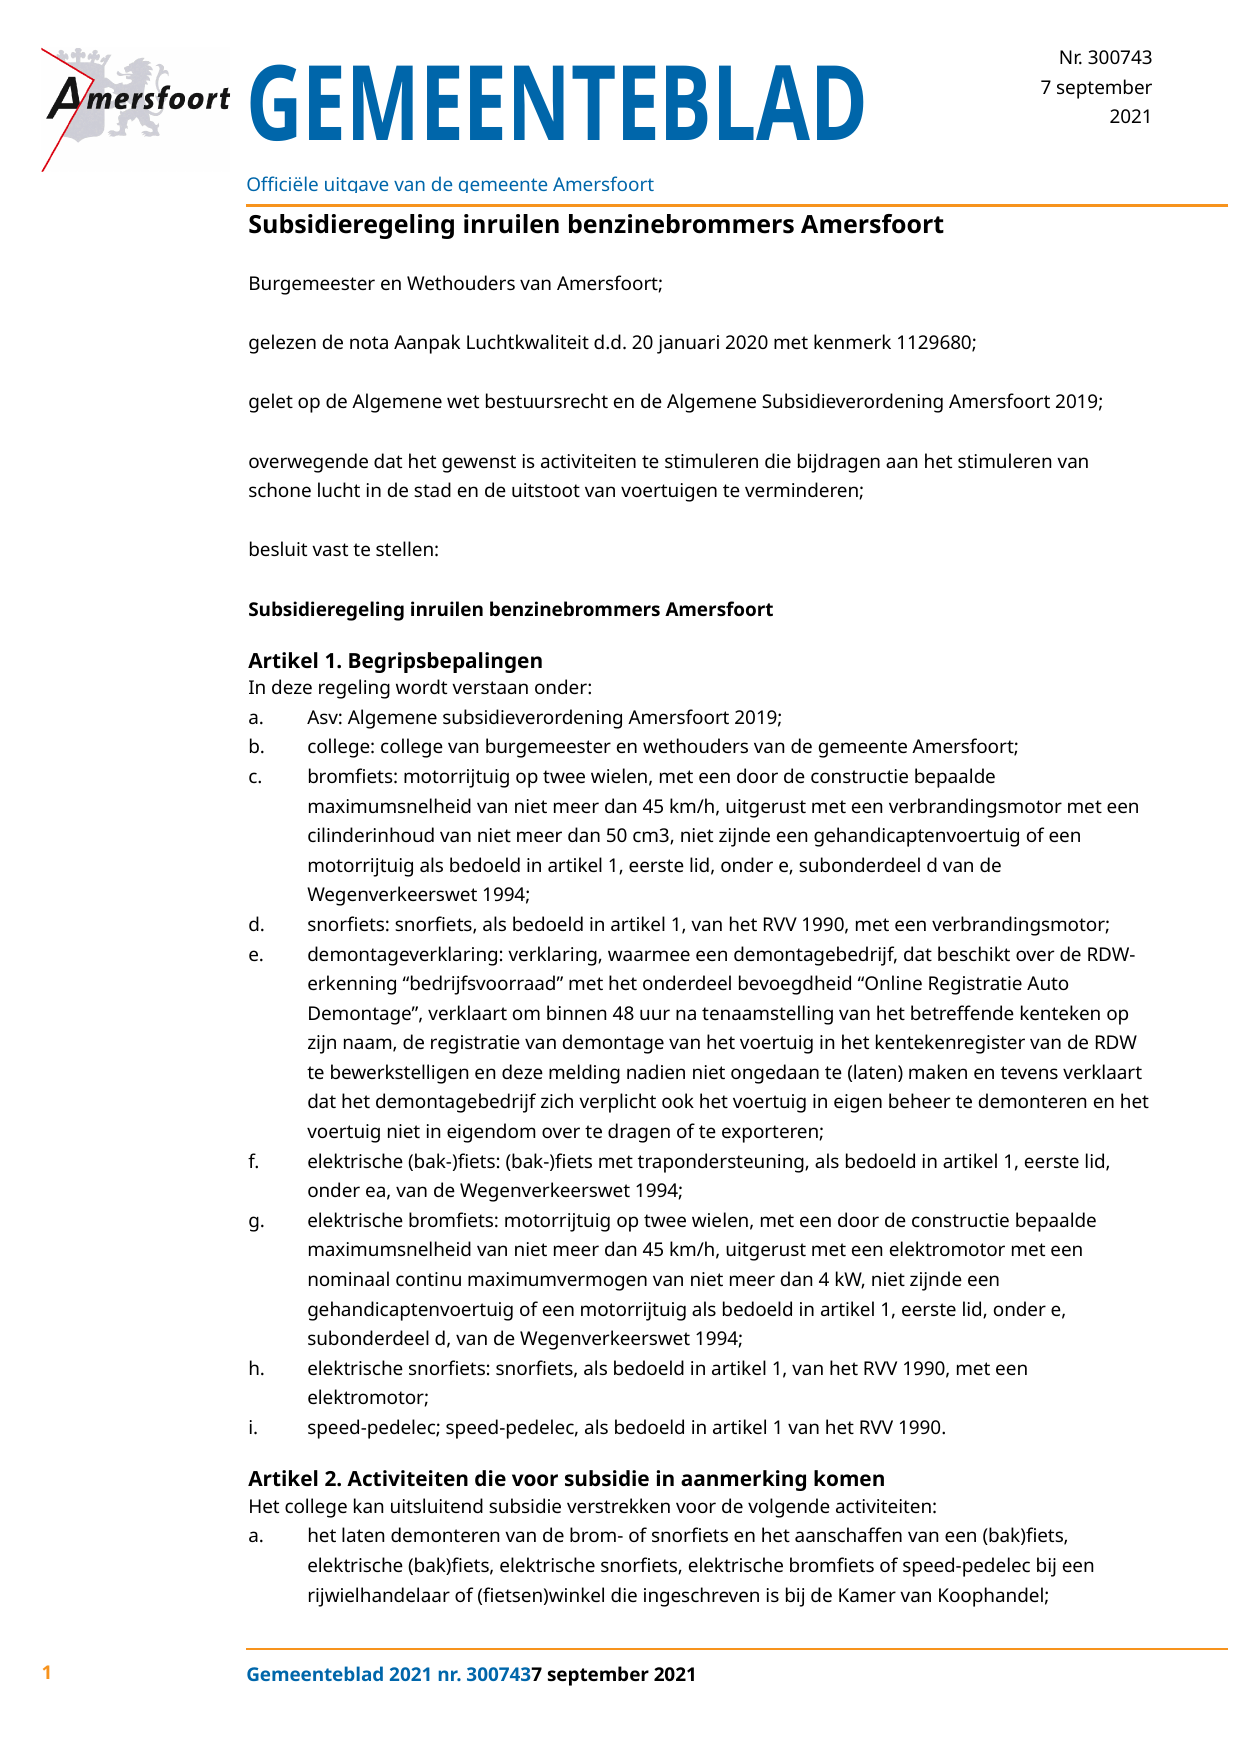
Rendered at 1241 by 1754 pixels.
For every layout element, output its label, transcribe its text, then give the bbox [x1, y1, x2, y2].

list college: college van burgemeester en wethouders van de gemeente Amersfoort; [248, 734, 1152, 759]
text besluit vast te stellen: [248, 537, 1152, 562]
text In deze regeling wordt verstaan onder: [248, 674, 1152, 700]
list Asv: Algemene subsidieverordening Amersfoort 2019; [248, 704, 1152, 730]
text Subsidieregeling inruilen benzinebrommers Amersfoort [248, 596, 1152, 621]
text Het college kan uitsluitend subsidie verstrekken voor de volgende activiteiten: [248, 1493, 1152, 1519]
list elektrische bromfiets: motorrijtuig op twee wielen, met een door de constructie bepaalde maximumsnelheid van niet meer dan 45 km/h, uitgerust met een elektromotor met een nominaal continu maximumvermogen van niet meer dan 4 kW, niet zijnde een gehandicaptenvoertuig of een motorrijtuig als bedoeld in artikel 1, eerste lid, onder e, subonderdeel d, van de Wegenverkeerswet 1994; [248, 1207, 1152, 1351]
text overwegende dat het gewenst is activiteiten te stimuleren die bijdragen aan het stimuleren van schone lucht in de stad en de uitstoot van voertuigen te verminderen; [248, 448, 1152, 503]
text gelet op de Algemene wet bestuursrecht en de Algemene Subsidieverordening Amersfoort 2019; [248, 389, 1152, 414]
list snorfiets: snorfiets, als bedoeld in artikel 1, van het RVV 1990, met een verbrandingsmotor; [248, 911, 1152, 937]
picture [41, 47, 231, 172]
text Artikel 1. Begripsbepalingen [248, 646, 1152, 674]
text Subsidieregeling inruilen benzinebrommers Amersfoort [248, 207, 1152, 241]
list demontageverklaring: verklaring, waarmee een demontagebedrijf, dat beschikt over de RDW- erkenning “bedrijfsvoorraad” met het onderdeel bevoegdheid “Online Registratie Auto Demontage”, verklaart om binnen 48 uur na tenaamstelling van het betreffende kenteken op zijn naam, de registratie van demontage van het voertuig in het kentekenregister van de RDW te bewerkstelligen en deze melding nadien niet ongedaan te (laten) maken en tevens verklaart dat het demontagebedrijf zich verplicht ook het voertuig in eigen beheer te demonteren en het voertuig niet in eigendom over te dragen of te exporteren; [248, 941, 1152, 1144]
text gelezen de nota Aanpak Luchtkwaliteit d.d. 20 januari 2020 met kenmerk 1129680; [248, 329, 1152, 355]
list elektrische snorfiets: snorfiets, als bedoeld in artikel 1, van het RVV 1990, met een elektromotor; [248, 1355, 1152, 1410]
list bromfiets: motorrijtuig op twee wielen, met een door de constructie bepaalde maximumsnelheid van niet meer dan 45 km/h, uitgerust met een verbrandingsmotor met een cilinderinhoud van niet meer dan 50 cm3, niet zijnde een gehandicaptenvoertuig of een motorrijtuig als bedoeld in artikel 1, eerste lid, onder e, subonderdeel d van de Wegenverkeerswet 1994; [248, 763, 1152, 907]
text Burgemeester en Wethouders van Amersfoort; [248, 270, 1152, 296]
list het laten demonteren van de brom- of snorfiets en het aanschaffen van een (bak)fiets, elektrische (bak)fiets, elektrische snorfiets, elektrische bromfiets of speed-pedelec bij een rijwielhandelaar of (fietsen)winkel die ingeschreven is bij de Kamer van Koophandel; [248, 1523, 1152, 1607]
text Artikel 2. Activiteiten die voor subsidie in aanmerking komen [248, 1464, 1152, 1493]
list elektrische (bak-)fiets: (bak-)fiets met trapondersteuning, als bedoeld in artikel 1, eerste lid, onder ea, van de Wegenverkeerswet 1994; [248, 1148, 1152, 1203]
list speed-pedelec; speed-pedelec, als bedoeld in artikel 1 van het RVV 1990. [248, 1414, 1152, 1440]
